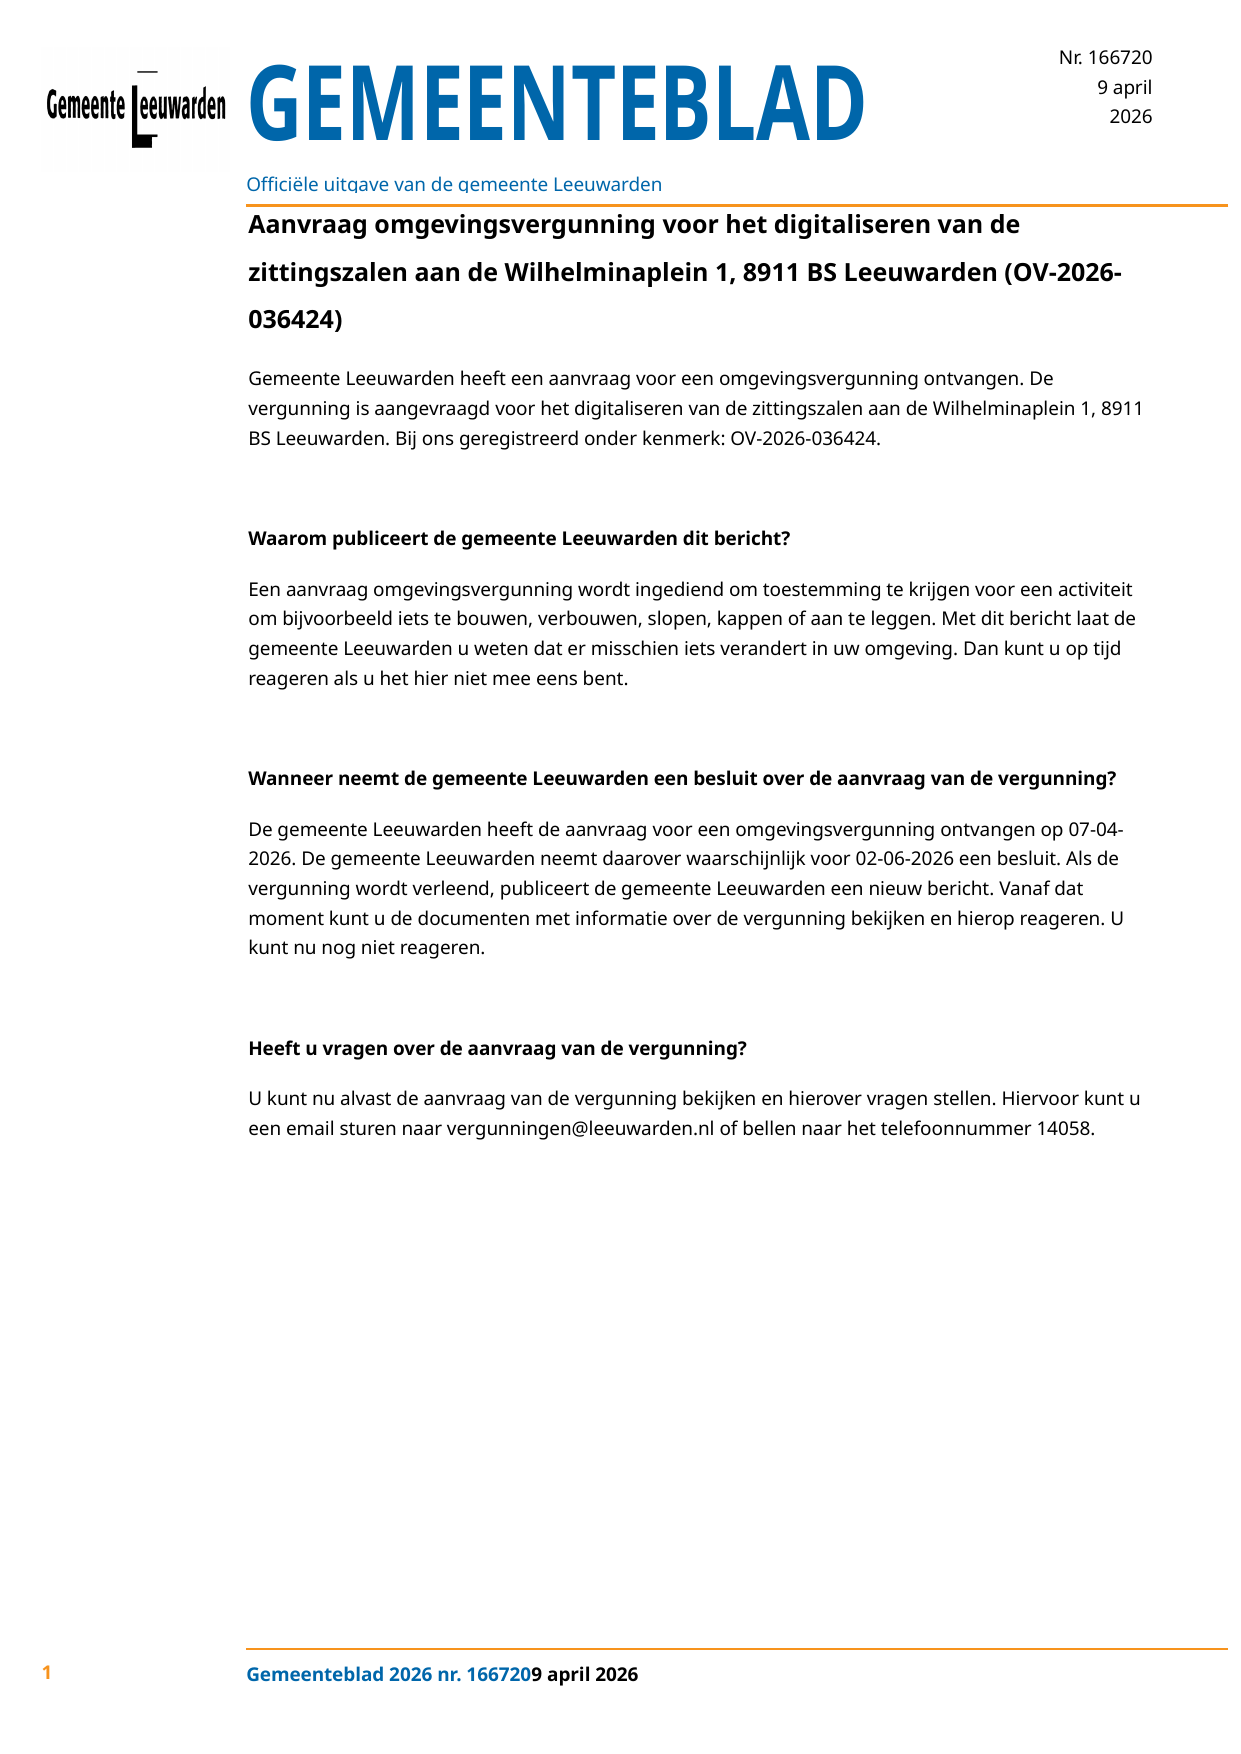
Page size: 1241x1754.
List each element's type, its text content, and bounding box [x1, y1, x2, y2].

text Aanvraag omgevingsvergunning voor het digitaliseren van de zittingszalen aan de Wilhelminaplein 1, 8911 BS Leeuwarden (OV-2026-036424) [248, 207, 1152, 336]
text Gemeente Leeuwarden heeft een aanvraag voor een omgevingsvergunning ontvangen. De vergunning is aangevraagd voor het digitaliseren van de zittingszalen aan de Wilhelminaplein 1, 8911 BS Leeuwarden. Bij ons geregistreerd onder kenmerk: OV-2026-036424. [248, 366, 1152, 450]
picture [41, 47, 231, 172]
text U kunt nu alvast de aanvraag van de vergunning bekijken en hierover vragen stellen. Hiervoor kunt u een email sturen naar vergunningen@leeuwarden.nl of bellen naar het telefoonnummer 14058. [248, 1086, 1152, 1141]
text Wanneer neemt de gemeente Leeuwarden een besluit over de aanvraag van de vergunning? [248, 766, 1152, 791]
text De gemeente Leeuwarden heeft de aanvraag voor een omgevingsvergunning ontvangen op 07-04-2026. De gemeente Leeuwarden neemt daarover waarschijnlijk voor 02-06-2026 een besluit. Als de vergunning wordt verleend, publiceert de gemeente Leeuwarden een nieuw bericht. Vanaf dat moment kunt u de documenten met informatie over de vergunning bekijken en hierop reageren. U kunt nu nog niet reageren. [248, 816, 1152, 960]
text Een aanvraag omgevingsvergunning wordt ingediend om toestemming te krijgen voor een activiteit om bijvoorbeeld iets te bouwen, verbouwen, slopen, kappen of aan te leggen. Met dit bericht laat de gemeente Leeuwarden u weten dat er misschien iets verandert in uw omgeving. Dan kunt u op tijd reageren als u het hier niet mee eens bent. [248, 576, 1152, 690]
text Waarom publiceert de gemeente Leeuwarden dit bericht? [248, 526, 1152, 551]
text Heeft u vragen over de aanvraag van de vergunning? [248, 1035, 1152, 1061]
